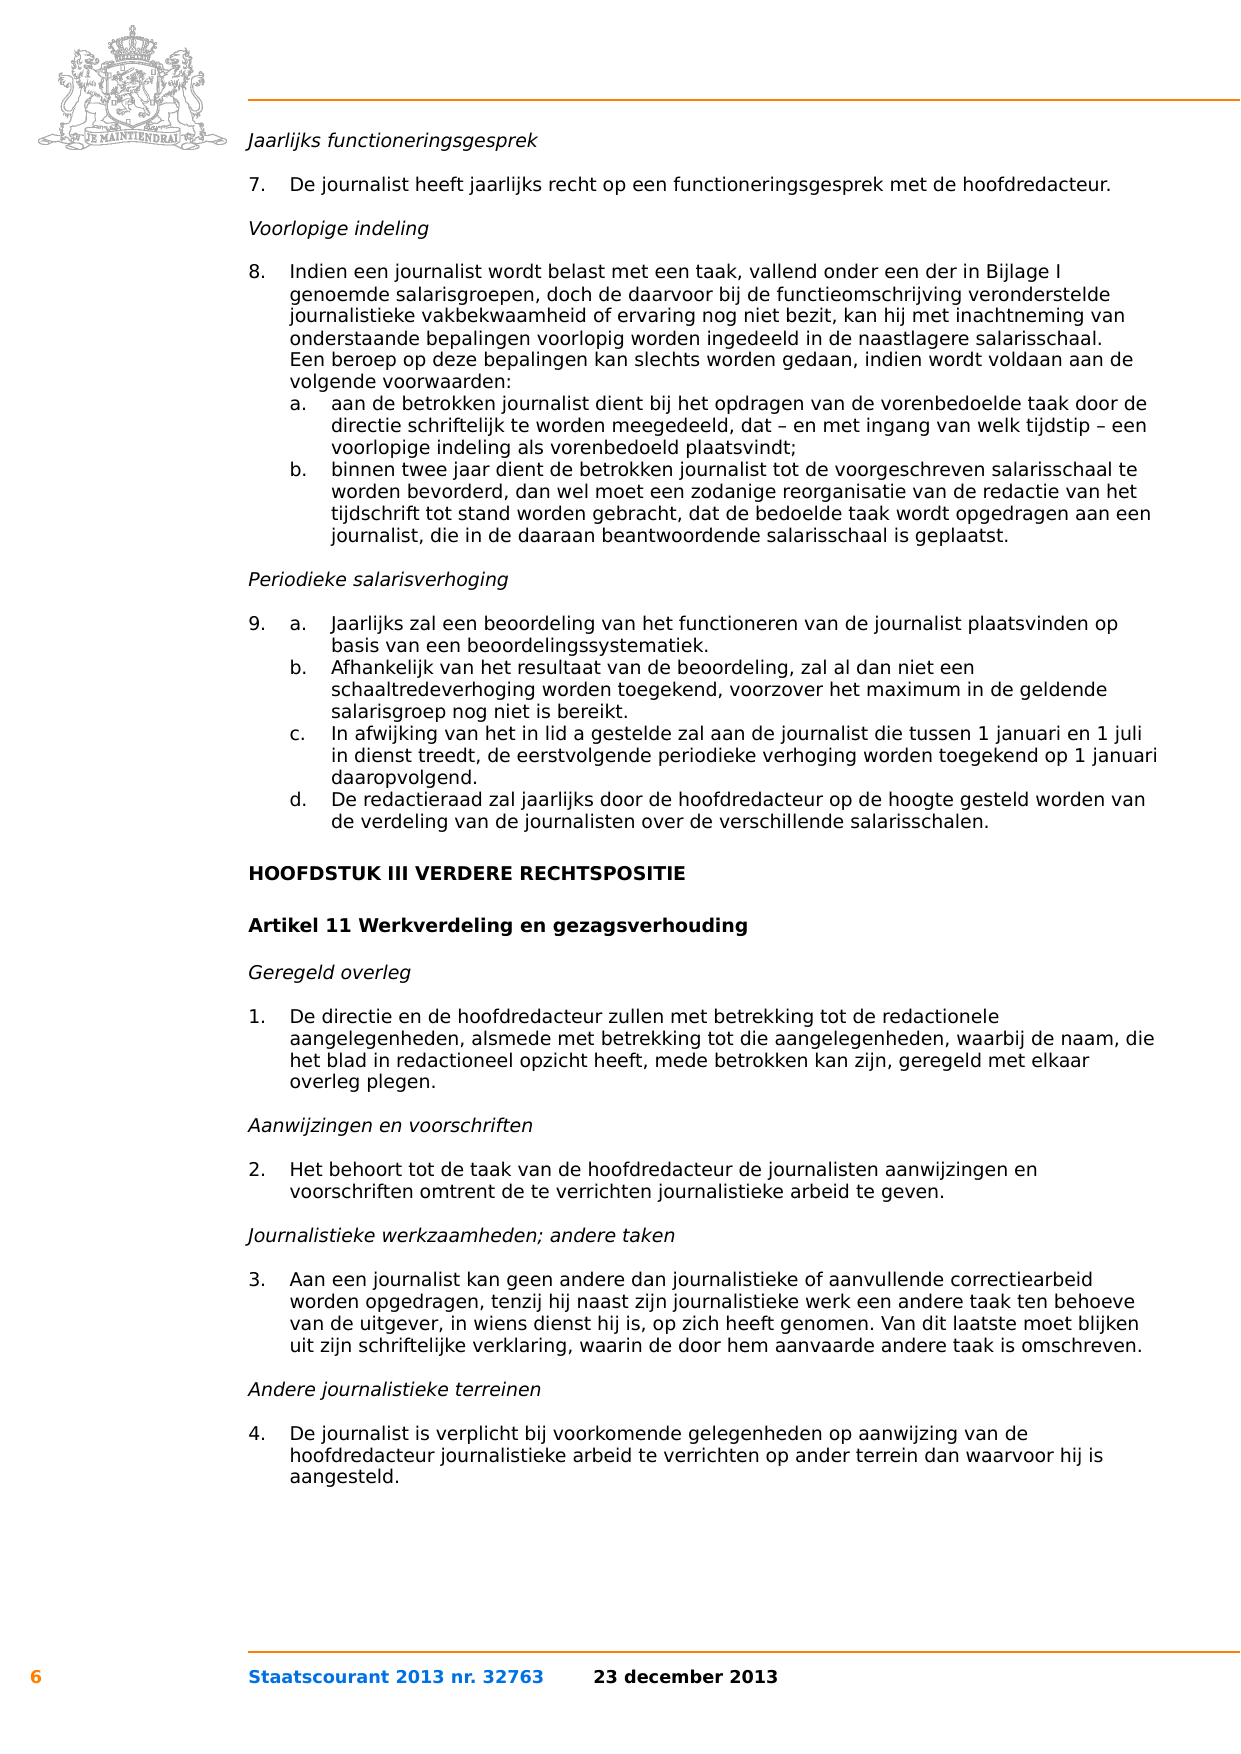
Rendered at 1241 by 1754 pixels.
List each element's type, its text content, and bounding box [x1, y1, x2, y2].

subtitle Journalistieke werkzaamheden; andere taken [248, 1225, 1163, 1247]
subtitle Jaarlijks functioneringsgesprek [248, 130, 1163, 152]
subtitle Periodieke salarisverhoging [248, 569, 1163, 591]
text b. Afhankelijk van het resultaat van de beoordeling, zal al dan niet een schaaltredeverhoging worden toegekend, voorzover het maximum in de geldende salarisgroep nog niet is bereikt. [289, 657, 1163, 723]
subtitle Andere journalistieke terreinen [248, 1379, 1163, 1401]
text a. aan de betrokken journalist dient bij het opdragen van de vorenbedoelde taak door de directie schriftelijk te worden meegedeeld, dat – en met ingang van welk tijdstip – een voorlopige indeling als vorenbedoeld plaatsvindt; [289, 393, 1163, 459]
subtitle Artikel 11 Werkverdeling en gezagsverhouding [248, 915, 1163, 937]
text c. In afwijking van het in lid a gestelde zal aan de journalist die tussen 1 januari en 1 juli in dienst treedt, de eerstvolgende periodieke verhoging worden toegekend op 1 januari daaropvolgend. [289, 723, 1163, 789]
text 9. a. Jaarlijks zal een beoordeling van het functioneren van de journalist plaatsvinden op basis van een beoordelingssystematiek. [248, 613, 1163, 657]
text 2. Het behoort tot de taak van de hoofdredacteur de journalisten aanwijzingen en voorschriften omtrent de te verrichten journalistieke arbeid te geven. [248, 1159, 1163, 1203]
subtitle Aanwijzingen en voorschriften [248, 1115, 1163, 1137]
text 3. Aan een journalist kan geen andere dan journalistieke of aanvullende correctiearbeid worden opgedragen, tenzij hij naast zijn journalistieke werk een andere taak ten behoeve van de uitgever, in wiens dienst hij is, op zich heeft genomen. Van dit laatste moet blijken uit zijn schriftelijke verklaring, waarin de door hem aanvaarde andere taak is omschreven. [248, 1269, 1163, 1357]
picture [38, 25, 227, 150]
text 7. De journalist heeft jaarlijks recht op een functioneringsgesprek met de hoofdredacteur. [248, 174, 1163, 196]
subtitle Geregeld overleg [248, 962, 1163, 984]
text d. De redactieraad zal jaarlijks door de hoofdredacteur op de hoogte gesteld worden van de verdeling van de journalisten over de verschillende salarisschalen. [289, 789, 1163, 833]
subtitle Voorlopige indeling [248, 218, 1163, 239]
text 1. De directie en de hoofdredacteur zullen met betrekking tot de redactionele aangelegenheden, alsmede met betrekking tot die aangelegenheden, waarbij de naam, die het blad in redactioneel opzicht heeft, mede betrokken kan zijn, geregeld met elkaar overleg plegen. [248, 1006, 1163, 1093]
text 8. Indien een journalist wordt belast met een taak, vallend onder een der in Bijlage I genoemde salarisgroepen, doch de daarvoor bij de functieomschrijving veronderstelde journalistieke vakbekwaamheid of ervaring nog niet bezit, kan hij met inachtneming van onderstaande bepalingen voorlopig worden ingedeeld in de naastlagere salarisschaal. [248, 261, 1163, 349]
subtitle HOOFDSTUK III VERDERE RECHTSPOSITIE [248, 863, 1163, 885]
text 4. De journalist is verplicht bij voorkomende gelegenheden op aanwijzing van de hoofdredacteur journalistieke arbeid te verrichten op ander terrein dan waarvoor hij is aangesteld. [248, 1422, 1163, 1488]
text Een beroep op deze bepalingen kan slechts worden gedaan, indien wordt voldaan aan de volgende voorwaarden: [289, 349, 1163, 393]
text b. binnen twee jaar dient de betrokken journalist tot de voorgeschreven salarisschaal te worden bevorderd, dan wel moet een zodanige reorganisatie van de redactie van het tijdschrift tot stand worden gebracht, dat de bedoelde taak wordt opgedragen aan een journalist, die in de daaraan beantwoordende salarisschaal is geplaatst. [289, 459, 1163, 547]
